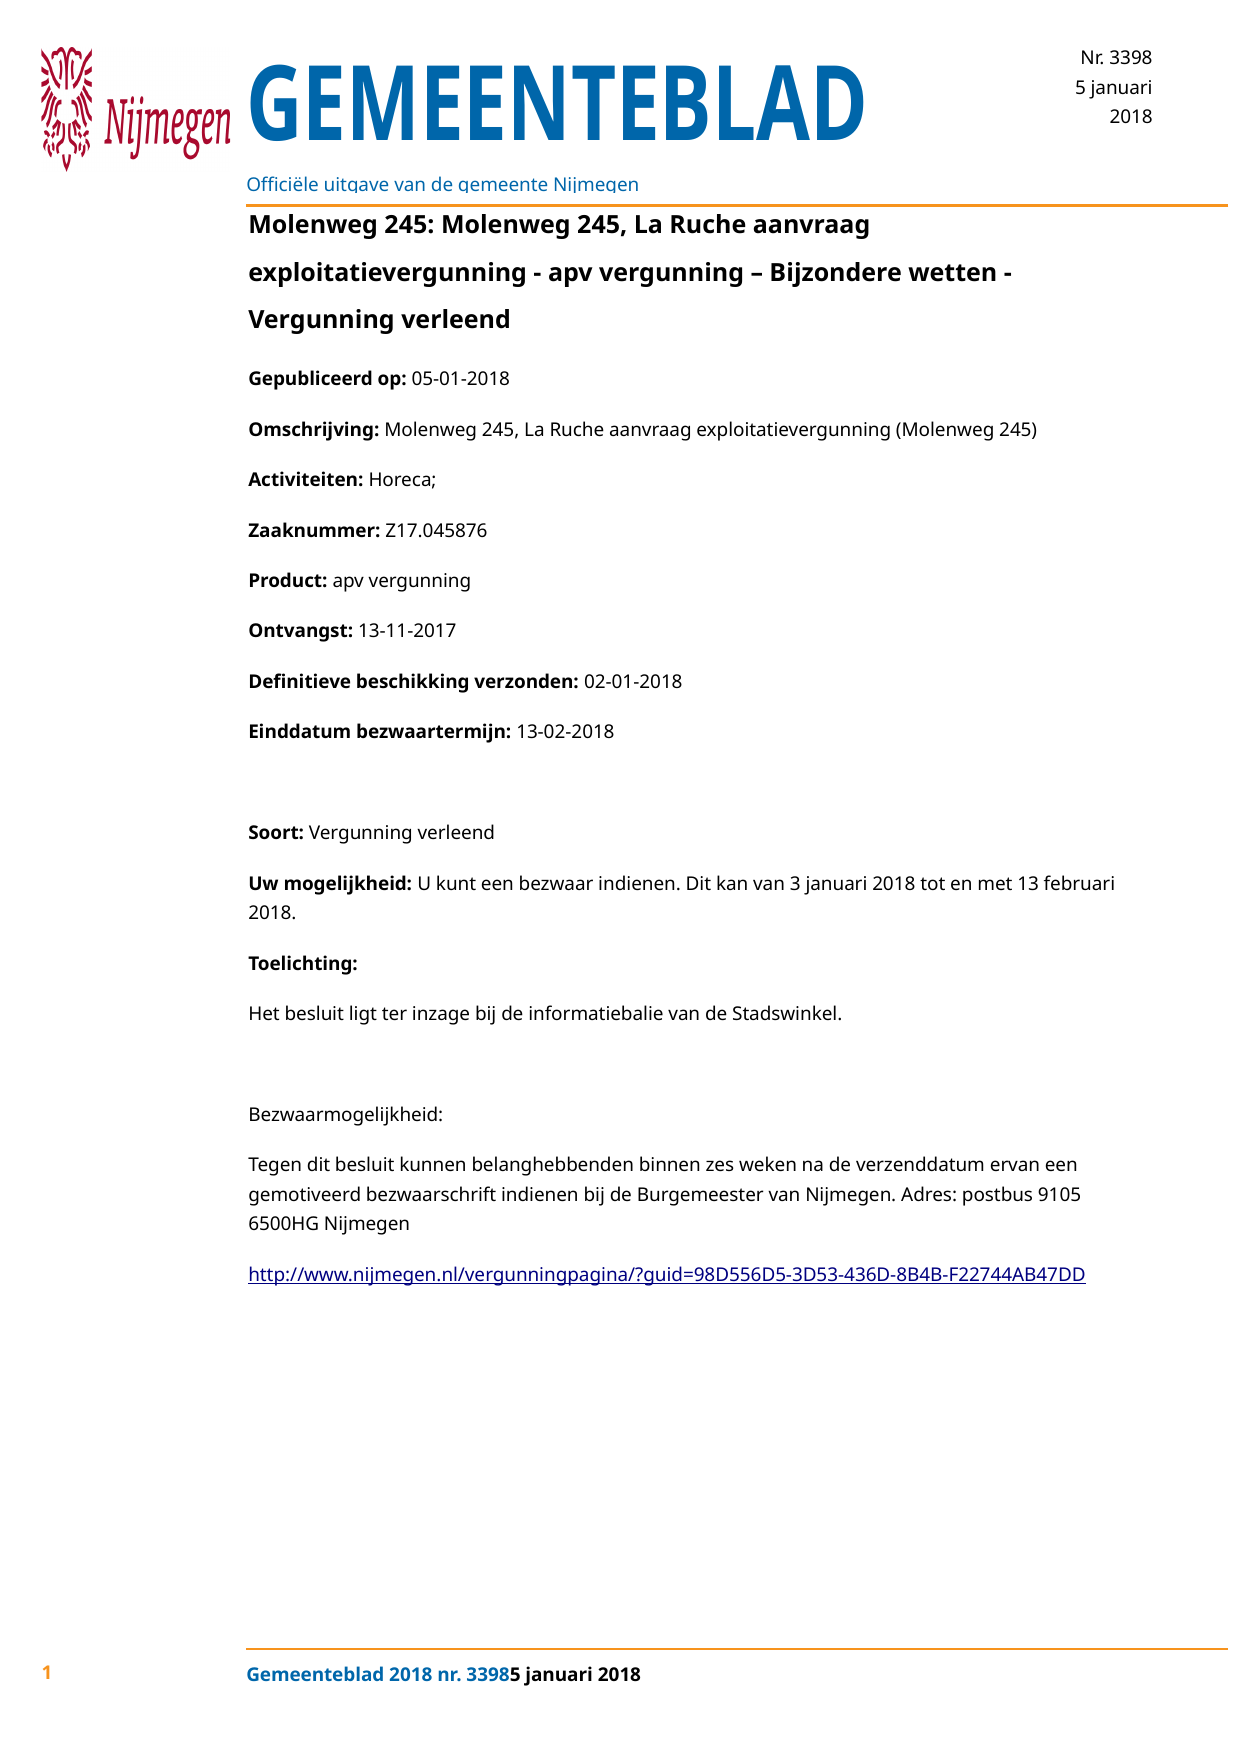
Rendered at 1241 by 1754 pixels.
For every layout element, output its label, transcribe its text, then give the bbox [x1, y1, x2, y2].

text Definitieve beschikking verzonden: 02-01-2018 [248, 668, 1152, 694]
text Zaaknummer: Z17.045876 [248, 517, 1152, 542]
text Soort: Vergunning verleend [248, 819, 1152, 845]
text http://www.nijmegen.nl/vergunningpagina/?guid=98D556D5-3D53-436D-8B4B-F22744AB47DD [248, 1261, 1152, 1287]
text Gepubliceerd op: 05-01-2018 [248, 366, 1152, 391]
text Bezwaarmogelijkheid: [248, 1101, 1152, 1127]
text Uw mogelijkheid: U kunt een bezwaar indienen. Dit kan van 3 januari 2018 tot en met 13 februari 2018. [248, 870, 1152, 925]
text Molenweg 245: Molenweg 245, La Ruche aanvraag exploitatievergunning - apv vergunning – Bijzondere wetten - Vergunning verleend [248, 207, 1152, 336]
text Tegen dit besluit kunnen belanghebbenden binnen zes weken na de verzenddatum ervan een gemotiveerd bezwaarschrift indienen bij de Burgemeester van Nijmegen. Adres: postbus 9105 6500HG Nijmegen [248, 1151, 1152, 1236]
text Omschrijving: Molenweg 245, La Ruche aanvraag exploitatievergunning (Molenweg 245) [248, 416, 1152, 442]
text Product: apv vergunning [248, 567, 1152, 593]
text Toelichting: [248, 950, 1152, 975]
text Ontvangst: 13-11-2017 [248, 618, 1152, 643]
text Het besluit ligt ter inzage bij de informatiebalie van de Stadswinkel. [248, 1000, 1152, 1026]
text Activiteiten: Horeca; [248, 466, 1152, 492]
text Einddatum bezwaartermijn: 13-02-2018 [248, 718, 1152, 744]
picture [41, 47, 231, 172]
